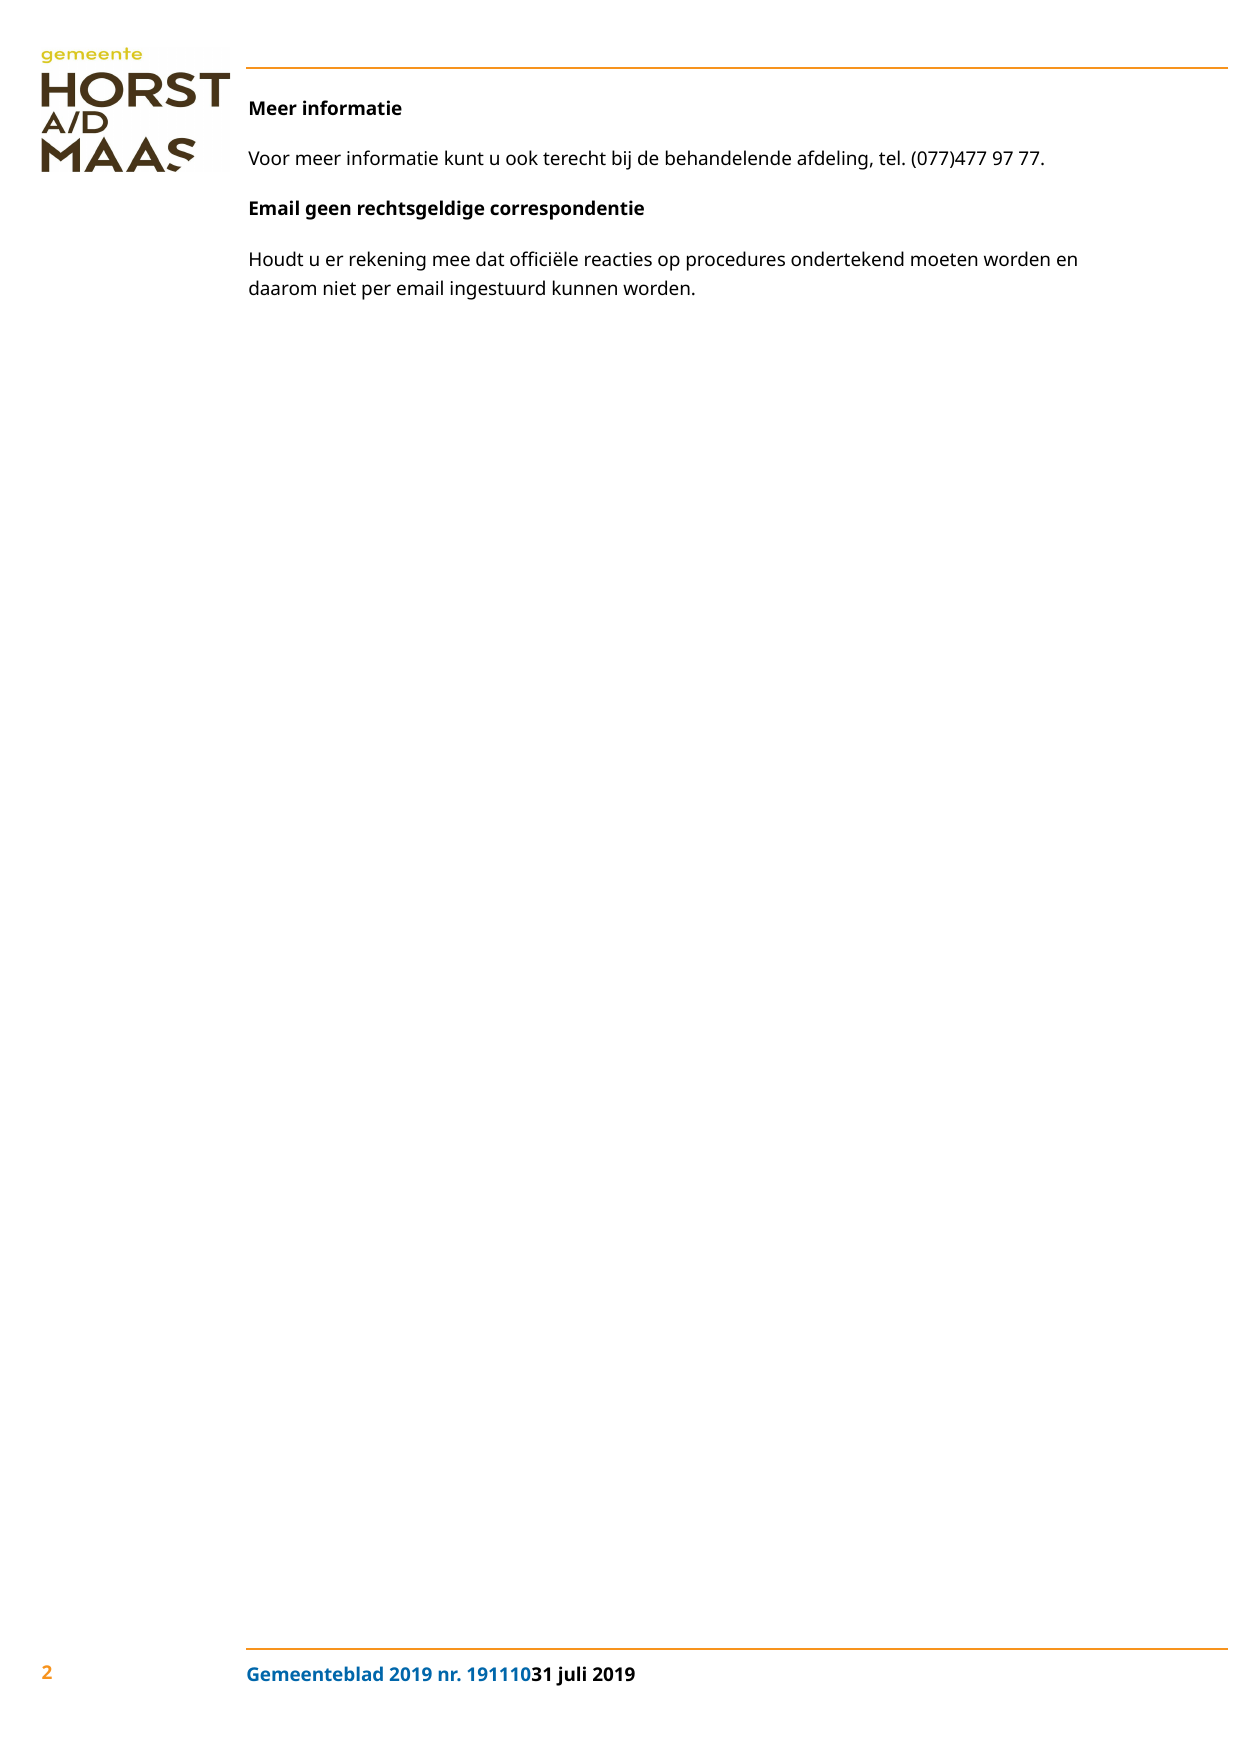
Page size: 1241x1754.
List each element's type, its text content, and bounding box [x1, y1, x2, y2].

text Meer informatie [248, 95, 1152, 121]
text Voor meer informatie kunt u ook terecht bij de behandelende afdeling, tel. (077)477 97 77. [248, 145, 1152, 171]
picture [41, 47, 231, 172]
text Email geen rechtsgeldige correspondentie [248, 196, 1152, 221]
text Houdt u er rekening mee dat officiële reacties op procedures ondertekend moeten worden en daarom niet per email ingestuurd kunnen worden. [248, 246, 1152, 301]
